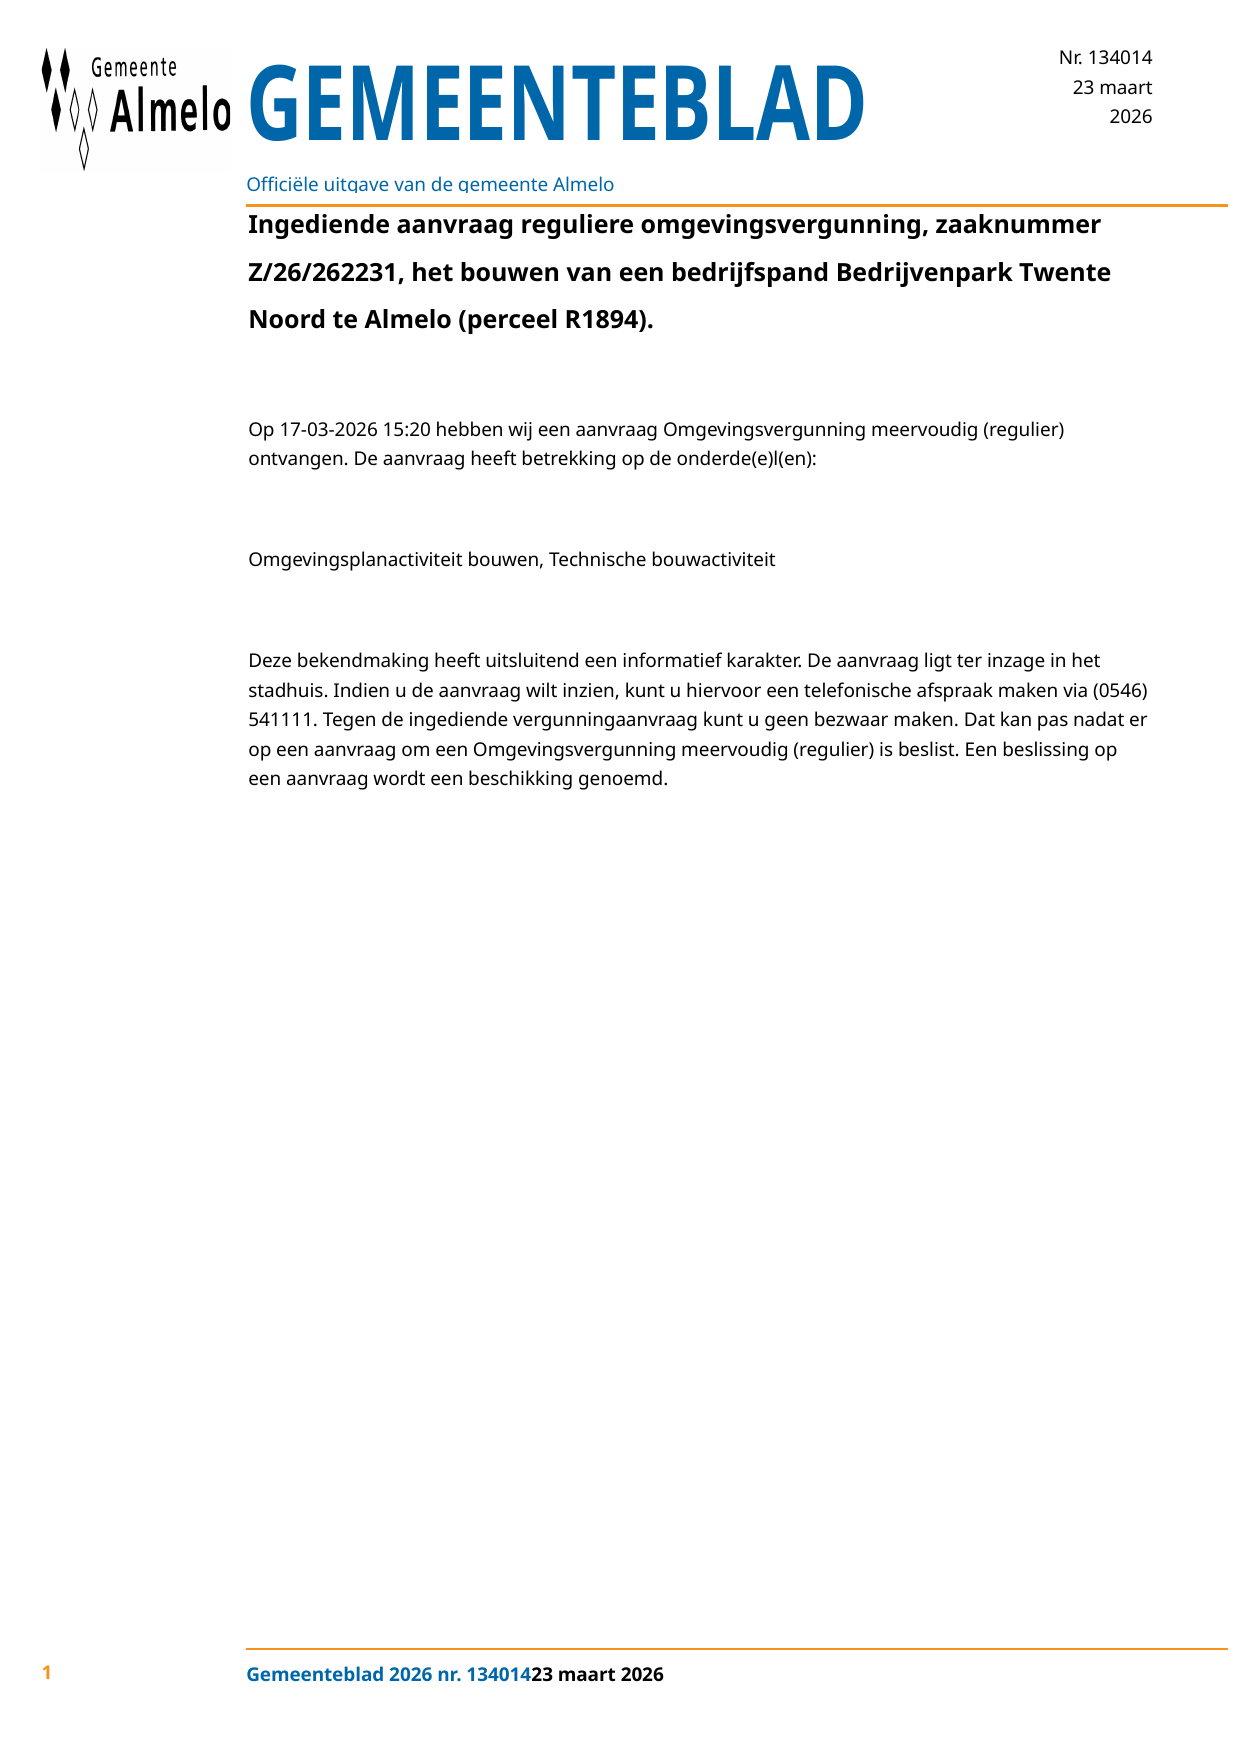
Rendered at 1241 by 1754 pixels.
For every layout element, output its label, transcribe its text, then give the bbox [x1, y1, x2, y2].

text Omgevingsplanactiviteit bouwen, Technische bouwactiviteit [248, 546, 1152, 572]
text Ingediende aanvraag reguliere omgevingsvergunning, zaaknummer Z/26/262231, het bouwen van een bedrijfspand Bedrijvenpark Twente Noord te Almelo (perceel R1894). [248, 207, 1152, 336]
text Deze bekendmaking heeft uitsluitend een informatief karakter. De aanvraag ligt ter inzage in het stadhuis. Indien u de aanvraag wilt inzien, kunt u hiervoor een telefonische afspraak maken via (0546) 541111. Tegen de ingediende vergunningaanvraag kunt u geen bezwaar maken. Dat kan pas nadat er op een aanvraag om een Omgevingsvergunning meervoudig (regulier) is beslist. Een beslissing op een aanvraag wordt een beschikking genoemd. [248, 647, 1152, 791]
text Op 17-03-2026 15:20 hebben wij een aanvraag Omgevingsvergunning meervoudig (regulier) ontvangen. De aanvraag heeft betrekking op de onderde(e)l(en): [248, 416, 1152, 471]
picture [41, 47, 231, 172]
